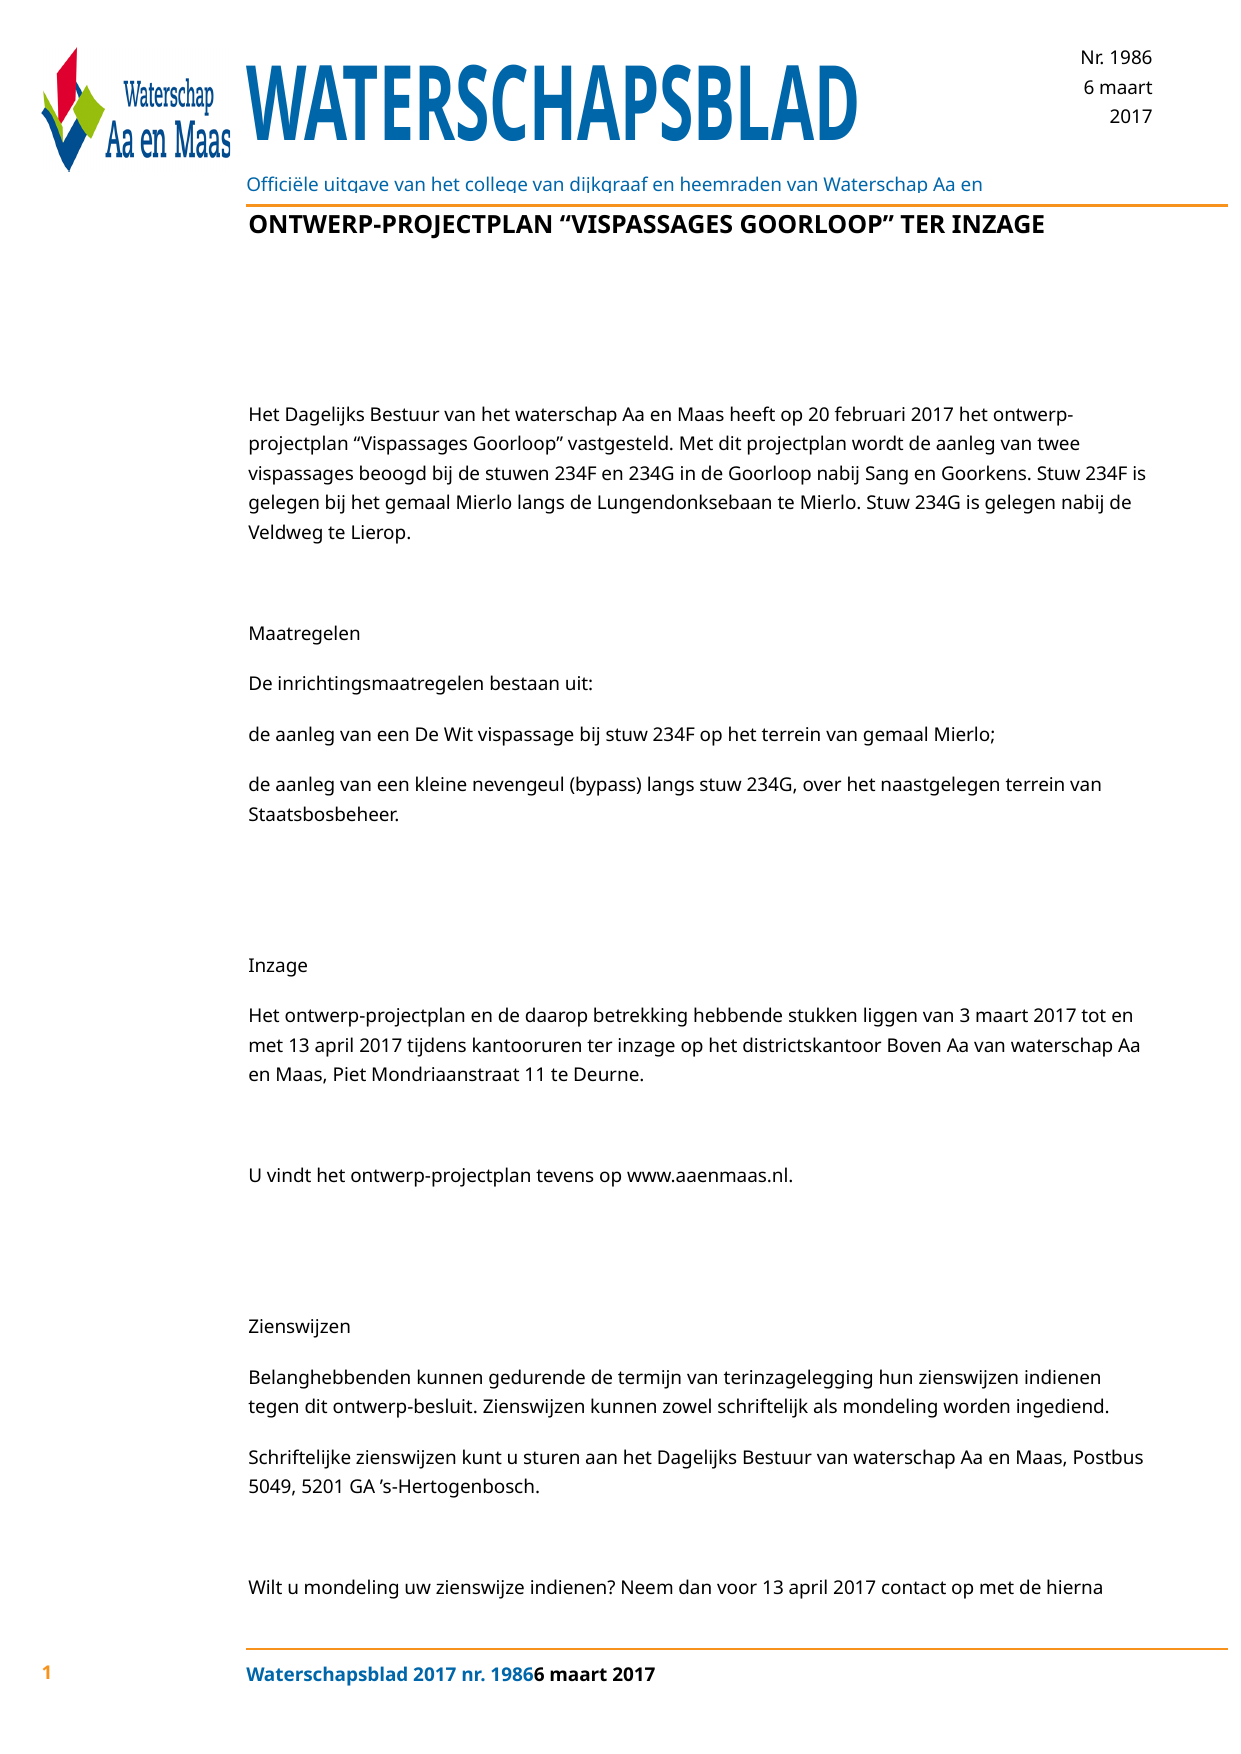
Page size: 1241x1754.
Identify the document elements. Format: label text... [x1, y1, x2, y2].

text Schriftelijke zienswijzen kunt u sturen aan het Dagelijks Bestuur van waterschap Aa en Maas, Postbus 5049, 5201 GA ’s-Hertogenbosch. [248, 1444, 1152, 1499]
text ONTWERP-PROJECTPLAN “VISPASSAGES GOORLOOP” TER INZAGE [248, 207, 1152, 241]
text U vindt het ontwerp-projectplan tevens op www.aaenmaas.nl. [248, 1162, 1152, 1188]
text De inrichtingsmaatregelen bestaan uit: [248, 670, 1152, 696]
text Inzage [248, 952, 1152, 978]
text Belanghebbenden kunnen gedurende de termijn van terinzagelegging hun zienswijzen indienen tegen dit ontwerp-besluit. Zienswijzen kunnen zowel schriftelijk als mondeling worden ingediend. [248, 1364, 1152, 1419]
text Het ontwerp-projectplan en de daarop betrekking hebbende stukken liggen van 3 maart 2017 tot en met 13 april 2017 tijdens kantooruren ter inzage op het districtskantoor Boven Aa van waterschap Aa en Maas, Piet Mondriaanstraat 11 te Deurne. [248, 1002, 1152, 1087]
text Maatregelen [248, 620, 1152, 646]
text Zienswijzen [248, 1314, 1152, 1339]
text Wilt u mondeling uw zienswijze indienen? Neem dan voor 13 april 2017 contact op met de hierna [248, 1574, 1152, 1600]
text Het Dagelijks Bestuur van het waterschap Aa en Maas heeft op 20 februari 2017 het ontwerp-projectplan “Vispassages Goorloop” vastgesteld. Met dit projectplan wordt de aanleg van twee vispassages beoogd bij de stuwen 234F en 234G in de Goorloop nabij Sang en Goorkens. Stuw 234F is gelegen bij het gemaal Mierlo langs de Lungendonksebaan te Mierlo. Stuw 234G is gelegen nabij de Veldweg te Lierop. [248, 401, 1152, 545]
text de aanleg van een De Wit vispassage bij stuw 234F op het terrein van gemaal Mierlo; [248, 721, 1152, 746]
text de aanleg van een kleine nevengeul (bypass) langs stuw 234G, over het naastgelegen terrein van Staatsbosbeheer. [248, 771, 1152, 826]
picture [41, 47, 231, 172]
